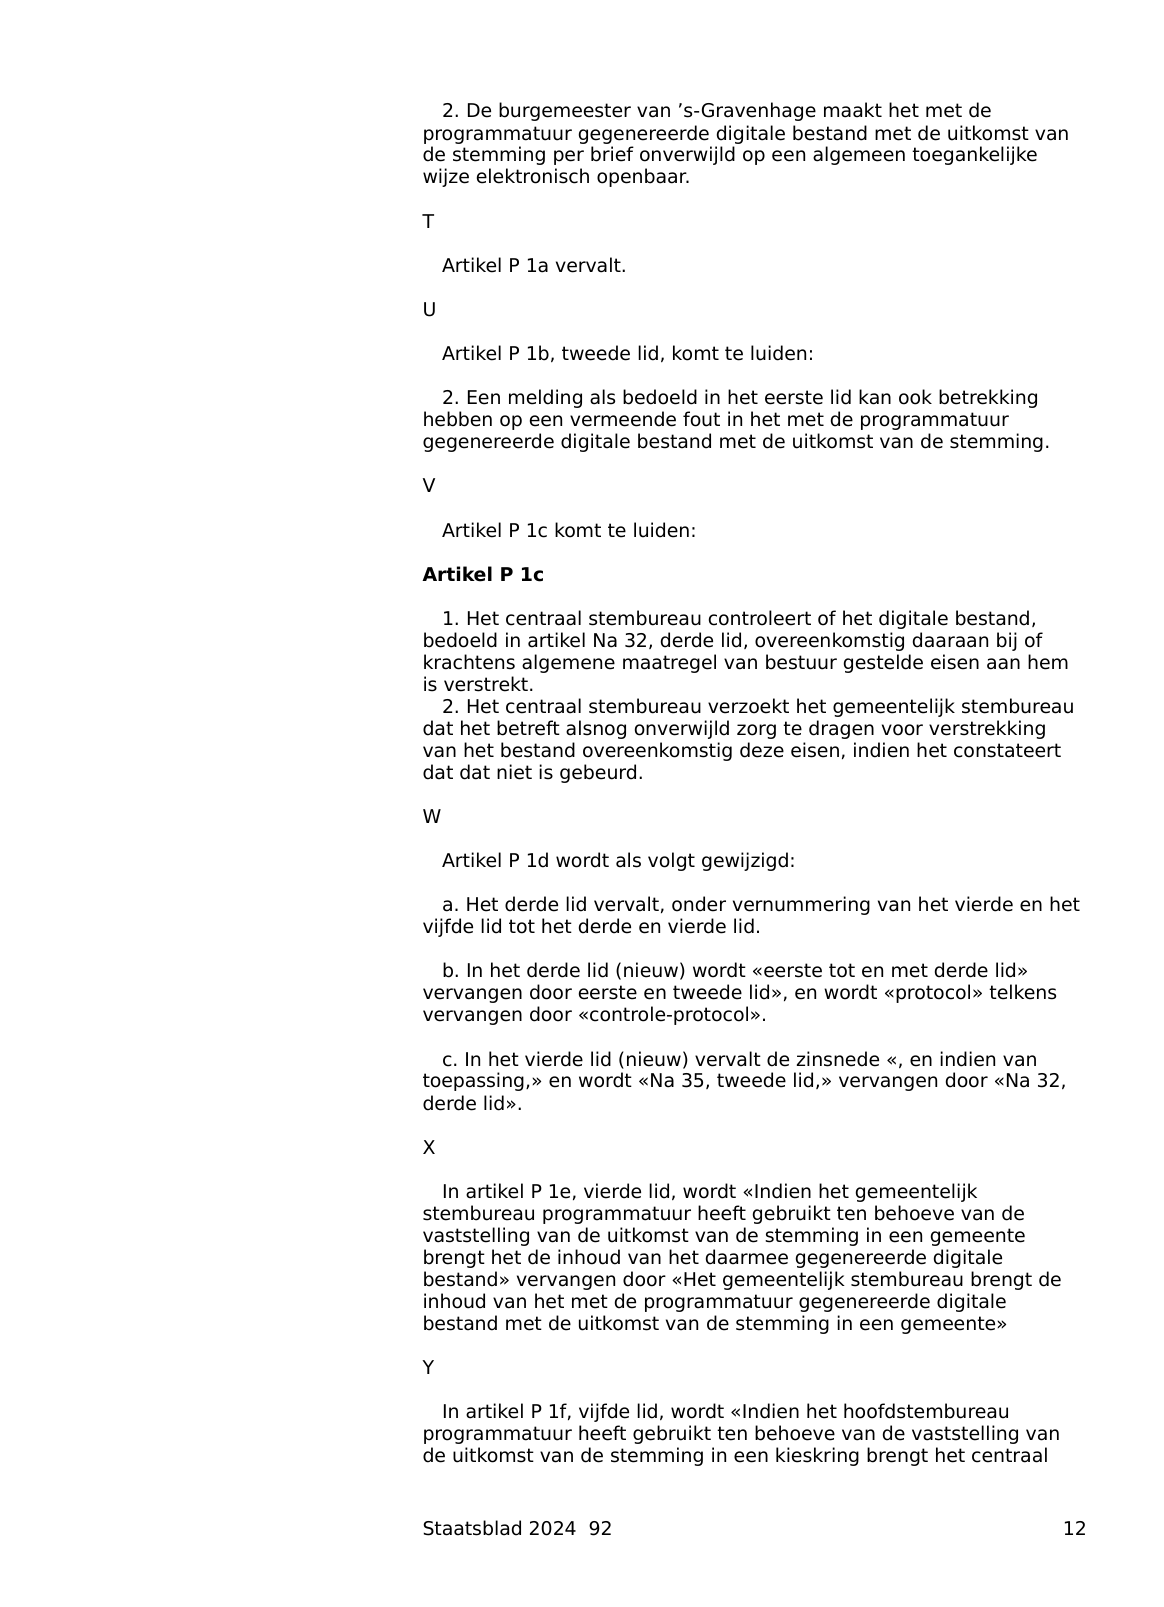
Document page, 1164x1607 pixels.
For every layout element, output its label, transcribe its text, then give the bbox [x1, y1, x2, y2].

text U [422, 299, 1087, 321]
text Artikel P 1d wordt als volgt gewijzigd: [422, 850, 1087, 872]
text Artikel P 1b, tweede lid, komt te luiden: [422, 343, 1087, 365]
text 2. De burgemeester van ’s-Gravenhage maakt het met de programmatuur gegenereerde digitale bestand met de uitkomst van de stemming per brief onverwijld op een algemeen toegankelijke wijze elektronisch openbaar. [422, 100, 1087, 188]
text X [422, 1137, 1087, 1158]
text 1. Het centraal stembureau controleert of het digitale bestand, bedoeld in artikel Na 32, derde lid, overeenkomstig daaraan bij of krachtens algemene maatregel van bestuur gestelde eisen aan hem is verstrekt. [422, 608, 1087, 696]
text In artikel P 1f, vijfde lid, wordt «Indien het hoofdstembureau programmatuur heeft gebruikt ten behoeve van de vaststelling van de uitkomst van de stemming in een kieskring brengt het centraal [422, 1401, 1087, 1467]
text In artikel P 1e, vierde lid, wordt «Indien het gemeentelijk stembureau programmatuur heeft gebruikt ten behoeve van de vaststelling van de uitkomst van de stemming in een gemeente brengt het de inhoud van het daarmee gegenereerde digitale bestand» vervangen door «Het gemeentelijk stembureau brengt de inhoud van het met de programmatuur gegenereerde digitale bestand met de uitkomst van de stemming in een gemeente» [422, 1181, 1087, 1334]
subtitle Artikel P 1c [422, 564, 1087, 586]
text T [422, 211, 1087, 232]
text a. Het derde lid vervalt, onder vernummering van het vierde en het vijfde lid tot het derde en vierde lid. [422, 894, 1087, 938]
text V [422, 475, 1087, 497]
text W [422, 806, 1087, 828]
text Artikel P 1a vervalt. [422, 255, 1087, 277]
text Artikel P 1c komt te luiden: [422, 519, 1087, 541]
text Y [422, 1357, 1087, 1379]
text b. In het derde lid (nieuw) wordt «eerste tot en met derde lid» vervangen door eerste en tweede lid», en wordt «protocol» telkens vervangen door «controle-protocol». [422, 960, 1087, 1026]
text 2. Het centraal stembureau verzoekt het gemeentelijk stembureau dat het betreft alsnog onverwijld zorg te dragen voor verstrekking van het bestand overeenkomstig deze eisen, indien het constateert dat dat niet is gebeurd. [422, 696, 1087, 784]
text 2. Een melding als bedoeld in het eerste lid kan ook betrekking hebben op een vermeende fout in het met de programmatuur gegenereerde digitale bestand met de uitkomst van de stemming. [422, 387, 1087, 453]
text c. In het vierde lid (nieuw) vervalt de zinsnede «, en indien van toepassing,» en wordt «Na 35, tweede lid,» vervangen door «Na 32, derde lid». [422, 1048, 1087, 1114]
